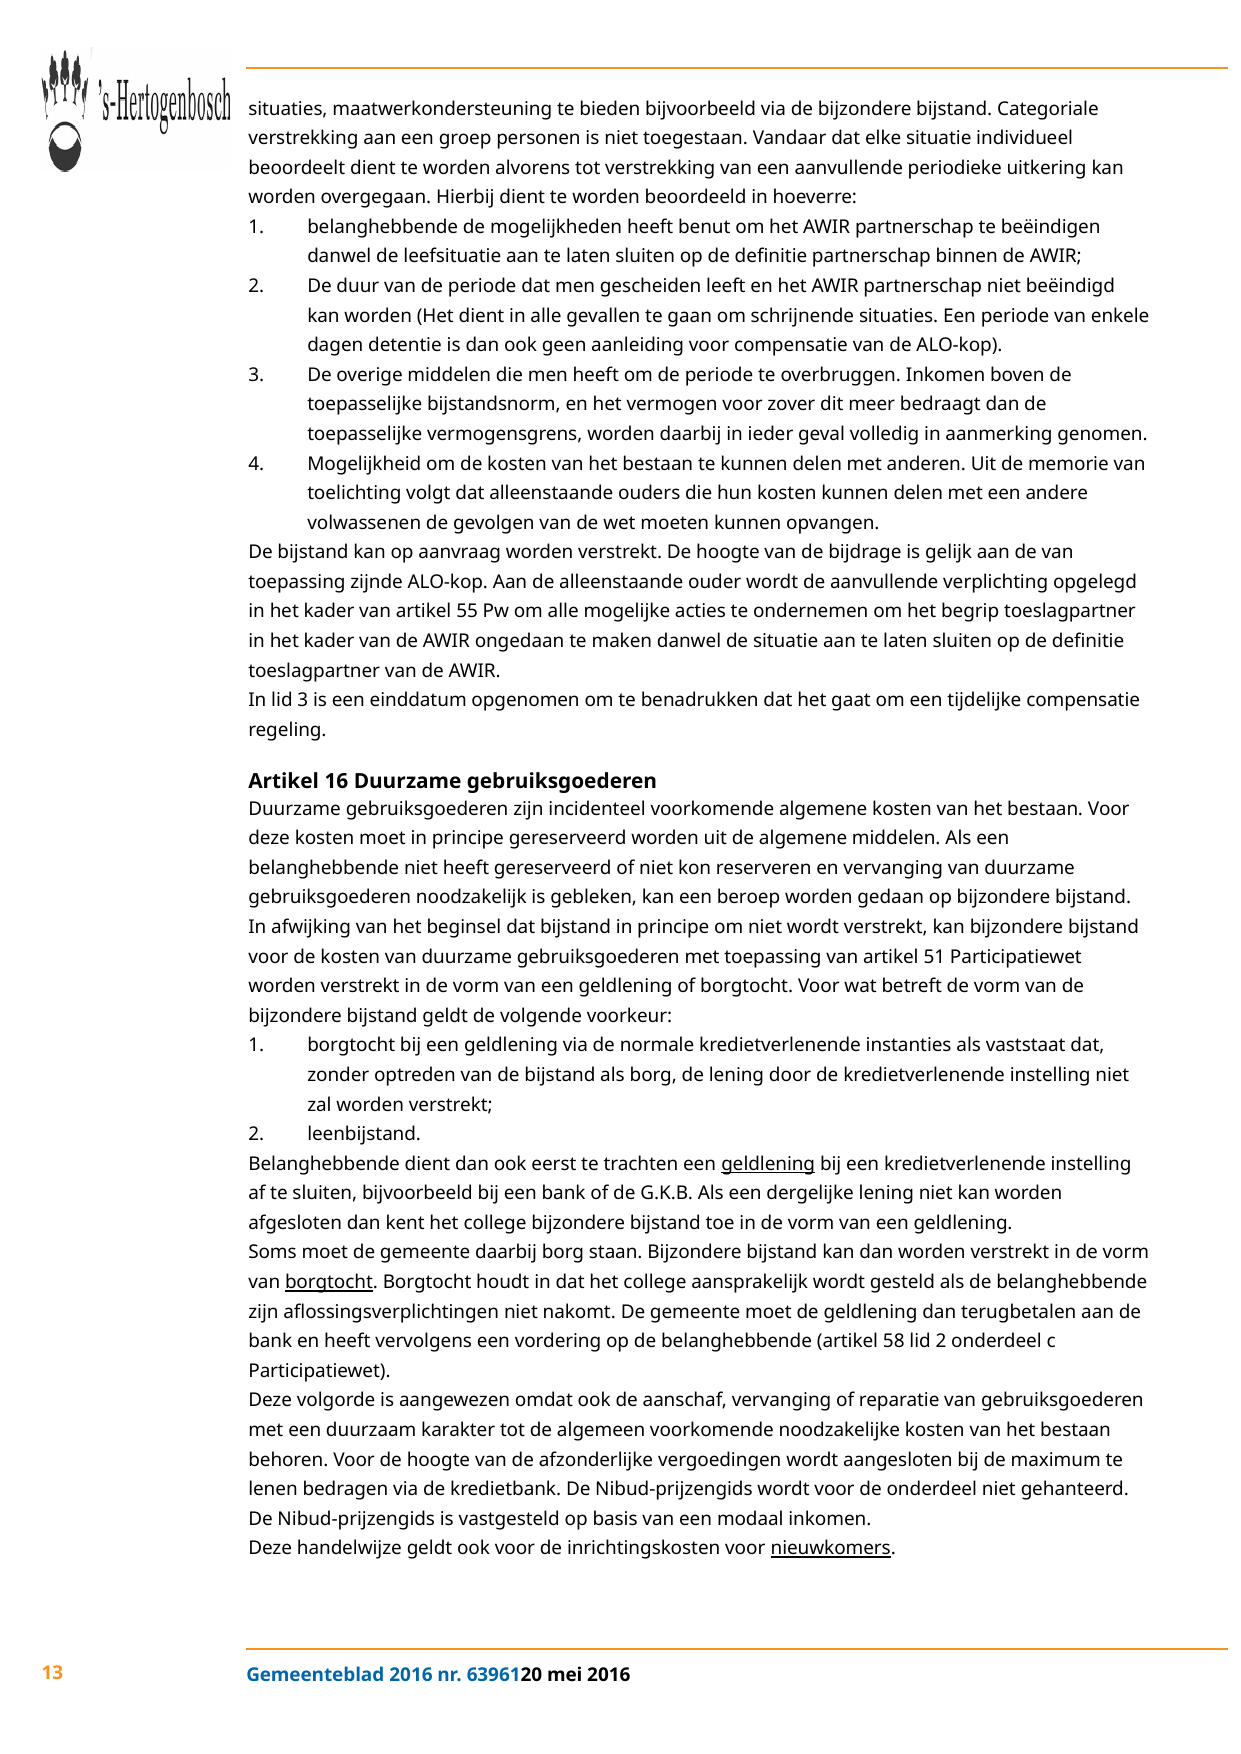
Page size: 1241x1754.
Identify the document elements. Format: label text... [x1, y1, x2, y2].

text Deze volgorde is aangewezen omdat ook de aanschaf, vervanging of reparatie van gebruiksgoederen met een duurzaam karakter tot de algemeen voorkomende noodzakelijke kosten van het bestaan behoren. Voor de hoogte van de afzonderlijke vergoedingen wordt aangesloten bij de maximum te lenen bedragen via de kredietbank. De Nibud-prijzengids wordt voor de onderdeel niet gehanteerd. De Nibud-prijzengids is vastgesteld op basis van een modaal inkomen. [248, 1387, 1152, 1531]
text Soms moet de gemeente daarbij borg staan. Bijzondere bijstand kan dan worden verstrekt in de vorm van borgtocht. Borgtocht houdt in dat het college aansprakelijk wordt gesteld als de belanghebbende zijn aflossingsverplichtingen niet nakomt. De gemeente moet de geldlening dan terugbetalen aan de bank en heeft vervolgens een vordering op de belanghebbende (artikel 58 lid 2 onderdeel c Participatiewet). [248, 1239, 1152, 1383]
list borgtocht bij een geldlening via de normale kredietverlenende instanties als vaststaat dat, zonder optreden van de bijstand als borg, de lening door de kredietverlenende instelling niet zal worden verstrekt; [248, 1032, 1152, 1116]
list Mogelijkheid om de kosten van het bestaan te kunnen delen met anderen. Uit de memorie van toelichting volgt dat alleenstaande ouders die hun kosten kunnen delen met een andere volwassenen de gevolgen van de wet moeten kunnen opvangen. [248, 450, 1152, 535]
text Artikel 16 Duurzame gebruiksgoederen [248, 766, 1152, 795]
text Belanghebbende dient dan ook eerst te trachten een geldlening bij een kredietverlenende instelling af te sluiten, bijvoorbeeld bij een bank of de G.K.B. Als een dergelijke lening niet kan worden afgesloten dan kent het college bijzondere bijstand toe in de vorm van een geldlening. [248, 1150, 1152, 1235]
list belanghebbende de mogelijkheden heeft benut om het AWIR partnerschap te beëindigen danwel de leefsituatie aan te laten sluiten op de definitie partnerschap binnen de AWIR; [248, 213, 1152, 268]
text Deze handelwijze geldt ook voor de inrichtingskosten voor nieuwkomers. [248, 1534, 1152, 1560]
text De bijstand kan op aanvraag worden verstrekt. De hoogte van de bijdrage is gelijk aan de van toepassing zijnde ALO-kop. Aan de alleenstaande ouder wordt de aanvullende verplichting opgelegd in het kader van artikel 55 Pw om alle mogelijke acties te ondernemen om het begrip toeslagpartner in het kader van de AWIR ongedaan te maken danwel de situatie aan te laten sluiten op de definitie toeslagpartner van de AWIR. [248, 538, 1152, 683]
picture [41, 47, 231, 172]
list De overige middelen die men heeft om de periode te overbruggen. Inkomen boven de toepasselijke bijstandsnorm, en het vermogen voor zover dit meer bedraagt dan de toepasselijke vermogensgrens, worden daarbij in ieder geval volledig in aanmerking genomen. [248, 361, 1152, 446]
text situaties, maatwerkondersteuning te bieden bijvoorbeeld via de bijzondere bijstand. Categoriale verstrekking aan een groep personen is niet toegestaan. Vandaar dat elke situatie individueel beoordeelt dient te worden alvorens tot verstrekking van een aanvullende periodieke uitkering kan worden overgegaan. Hierbij dient te worden beoordeeld in hoeverre: [248, 95, 1152, 209]
text In afwijking van het beginsel dat bijstand in principe om niet wordt verstrekt, kan bijzondere bijstand voor de kosten van duurzame gebruiksgoederen met toepassing van artikel 51 Participatiewet worden verstrekt in de vorm van een geldlening of borgtocht. Voor wat betreft de vorm van de bijzondere bijstand geldt de volgende voorkeur: [248, 913, 1152, 1028]
list leenbijstand. [248, 1120, 1152, 1146]
text Duurzame gebruiksgoederen zijn incidenteel voorkomende algemene kosten van het bestaan. Voor deze kosten moet in principe gereserveerd worden uit de algemene middelen. Als een belanghebbende niet heeft gereserveerd of niet kon reserveren en vervanging van duurzame gebruiksgoederen noodzakelijk is gebleken, kan een beroep worden gedaan op bijzondere bijstand. [248, 795, 1152, 909]
list De duur van de periode dat men gescheiden leeft en het AWIR partnerschap niet beëindigd kan worden (Het dient in alle gevallen te gaan om schrijnende situaties. Een periode van enkele dagen detentie is dan ook geen aanleiding voor compensatie van de ALO-kop). [248, 272, 1152, 357]
text In lid 3 is een einddatum opgenomen om te benadrukken dat het gaat om een tijdelijke compensatie regeling. [248, 686, 1152, 742]
